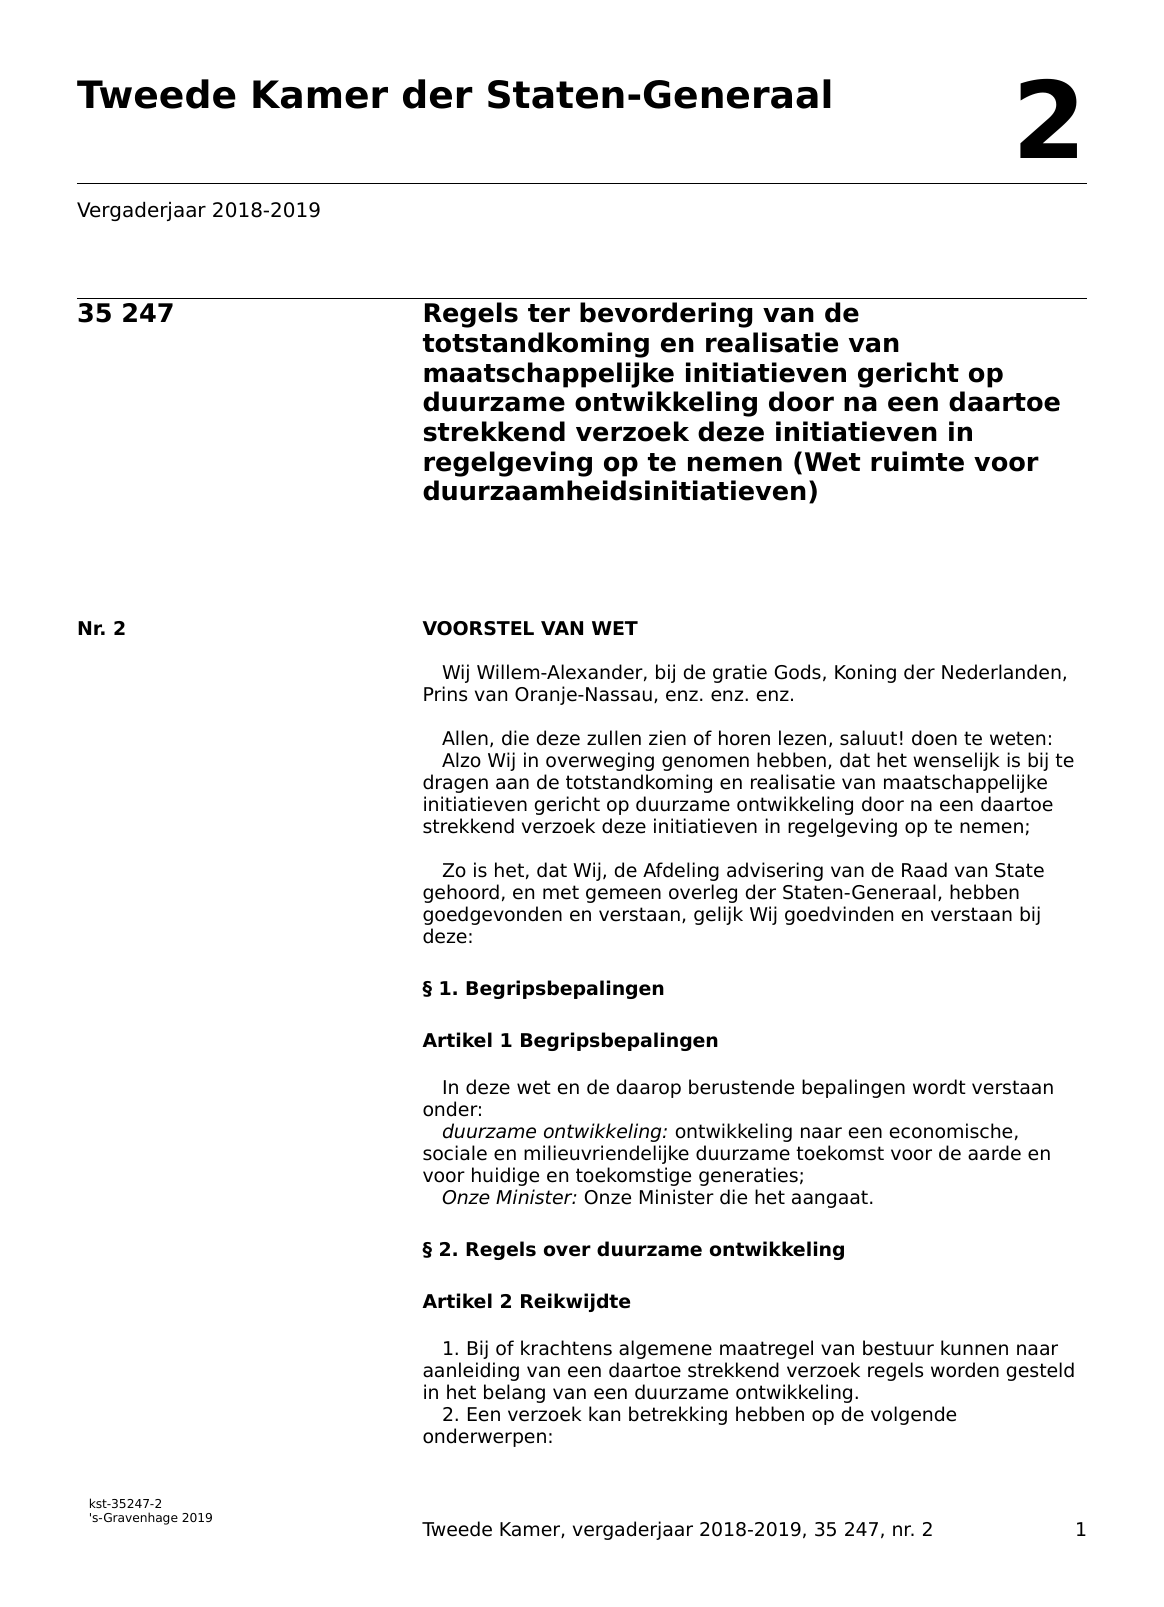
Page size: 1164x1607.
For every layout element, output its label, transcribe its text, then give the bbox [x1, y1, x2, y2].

text duurzame ontwikkeling: ontwikkeling naar een economische, sociale en milieuvriendelijke duurzame toekomst voor de aarde en voor huidige en toekomstige generaties; [422, 1121, 1087, 1187]
text Onze Minister: Onze Minister die het aangaat. [422, 1187, 1087, 1209]
text Allen, die deze zullen zien of horen lezen, saluut! doen te weten: [422, 728, 1087, 750]
table_header Tweede Kamer der Staten-Generaal [77, 59, 886, 183]
text 's-Gravenhage 2019 [88, 1511, 323, 1525]
table_header 2 [886, 59, 1087, 183]
subtitle Nr. 2 VOORSTEL VAN WET [77, 618, 1087, 640]
subtitle § 1. Begripsbepalingen [422, 978, 1087, 1000]
text Alzo Wij in overweging genomen hebben, dat het wenselijk is bij te dragen aan de totstandkoming en realisatie van maatschappelijke initiatieven gericht op duurzame ontwikkeling door na een daartoe strekkend verzoek deze initiatieven in regelgeving op te nemen; [422, 750, 1087, 838]
text Wij Willem-Alexander, bij de gratie Gods, Koning der Nederlanden, Prins van Oranje-Nassau, enz. enz. enz. [422, 662, 1087, 706]
subtitle Artikel 2 Reikwijdte [422, 1291, 1087, 1313]
text 1. Bij of krachtens algemene maatregel van bestuur kunnen naar aanleiding van een daartoe strekkend verzoek regels worden gesteld in het belang van een duurzame ontwikkeling. [422, 1338, 1087, 1404]
text Zo is het, dat Wij, de Afdeling advisering van de Raad van State gehoord, en met gemeen overleg der Staten-Generaal, hebben goedgevonden en verstaan, gelijk Wij goedvinden en verstaan bij deze: [422, 860, 1087, 948]
text kst-35247-2 [88, 1497, 323, 1511]
text 2. Een verzoek kan betrekking hebben op de volgende onderwerpen: [422, 1404, 1087, 1448]
table_cell Vergaderjaar 2018-2019 [77, 184, 1087, 298]
text In deze wet en de daarop berustende bepalingen wordt verstaan onder: [422, 1077, 1087, 1121]
subtitle § 2. Regels over duurzame ontwikkeling [422, 1239, 1087, 1261]
subtitle Artikel 1 Begripsbepalingen [422, 1030, 1087, 1052]
subtitle 35 247 Regels ter bevordering van de totstandkoming en realisatie van maatschappelijke initiatieven gericht op duurzame ontwikkeling door na een daartoe strekkend verzoek deze initiatieven in regelgeving op te nemen (Wet ruimte voor duurzaamheidsinitiatieven) [77, 299, 1087, 507]
